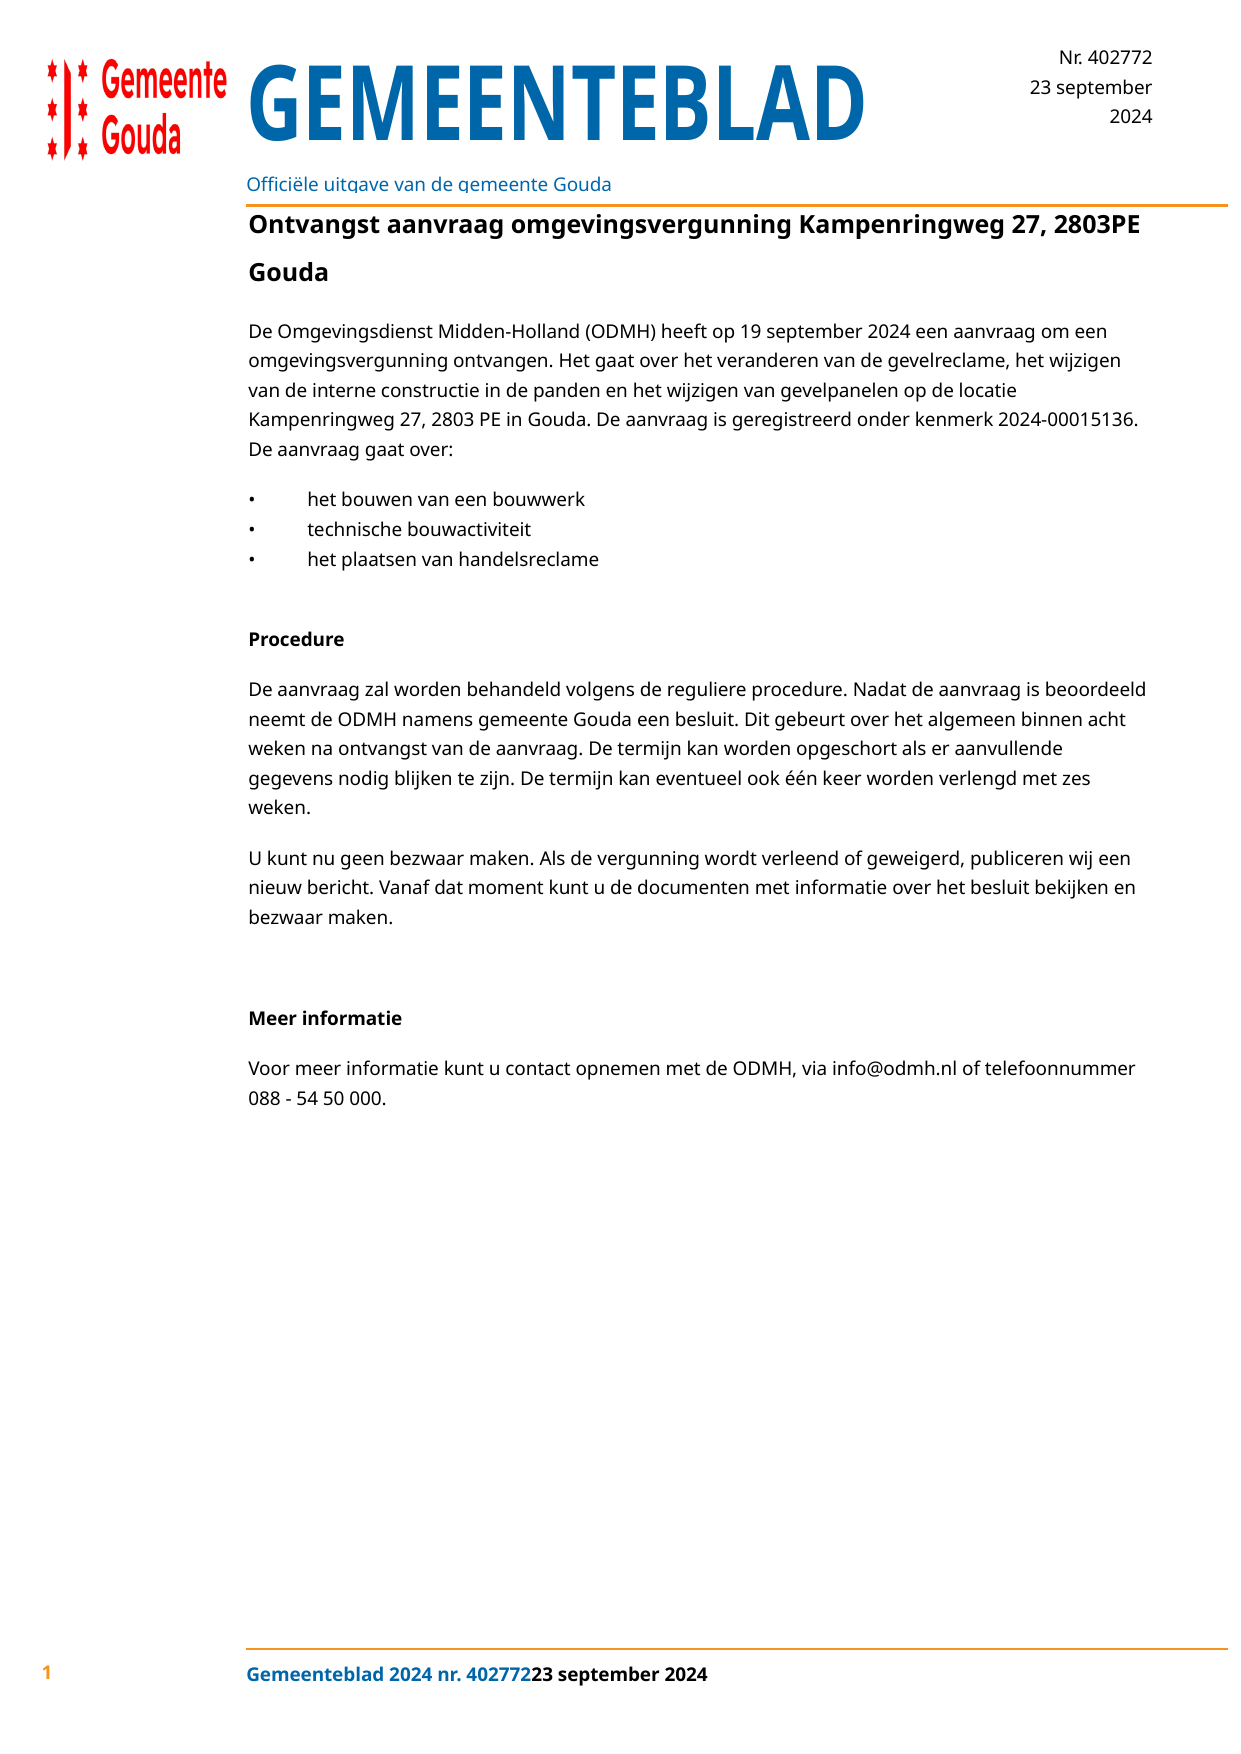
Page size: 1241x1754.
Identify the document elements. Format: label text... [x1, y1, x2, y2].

list het bouwen van een bouwwerk [248, 487, 1152, 512]
list technische bouwactiviteit [248, 516, 1152, 542]
text De aanvraag zal worden behandeld volgens de reguliere procedure. Nadat de aanvraag is beoordeeld neemt de ODMH namens gemeente Gouda een besluit. Dit gebeurt over het algemeen binnen acht weken na ontvangst van de aanvraag. De termijn kan worden opgeschort als er aanvullende gegevens nodig blijken te zijn. De termijn kan eventueel ook één keer worden verlengd met zes weken. [248, 676, 1152, 820]
text Meer informatie [248, 1005, 1152, 1031]
text De Omgevingsdienst Midden-Holland (ODMH) heeft op 19 september 2024 een aanvraag om een omgevingsvergunning ontvangen. Het gaat over het veranderen van de gevelreclame, het wijzigen van de interne constructie in de panden en het wijzigen van gevelpanelen op de locatie Kampenringweg 27, 2803 PE in Gouda. De aanvraag is geregistreerd onder kenmerk 2024-00015136. De aanvraag gaat over: [248, 318, 1152, 462]
picture [41, 47, 231, 172]
text Voor meer informatie kunt u contact opnemen met de ODMH, via info@odmh.nl of telefoonnummer 088 - 54 50 000. [248, 1055, 1152, 1111]
text Procedure [248, 626, 1152, 652]
text U kunt nu geen bezwaar maken. Als de vergunning wordt verleend of geweigerd, publiceren wij een nieuw bericht. Vanaf dat moment kunt u de documenten met informatie over het besluit bekijken en bezwaar maken. [248, 845, 1152, 930]
list het plaatsen van handelsreclame [248, 546, 1152, 572]
text Ontvangst aanvraag omgevingsvergunning Kampenringweg 27, 2803PE Gouda [248, 207, 1152, 288]
